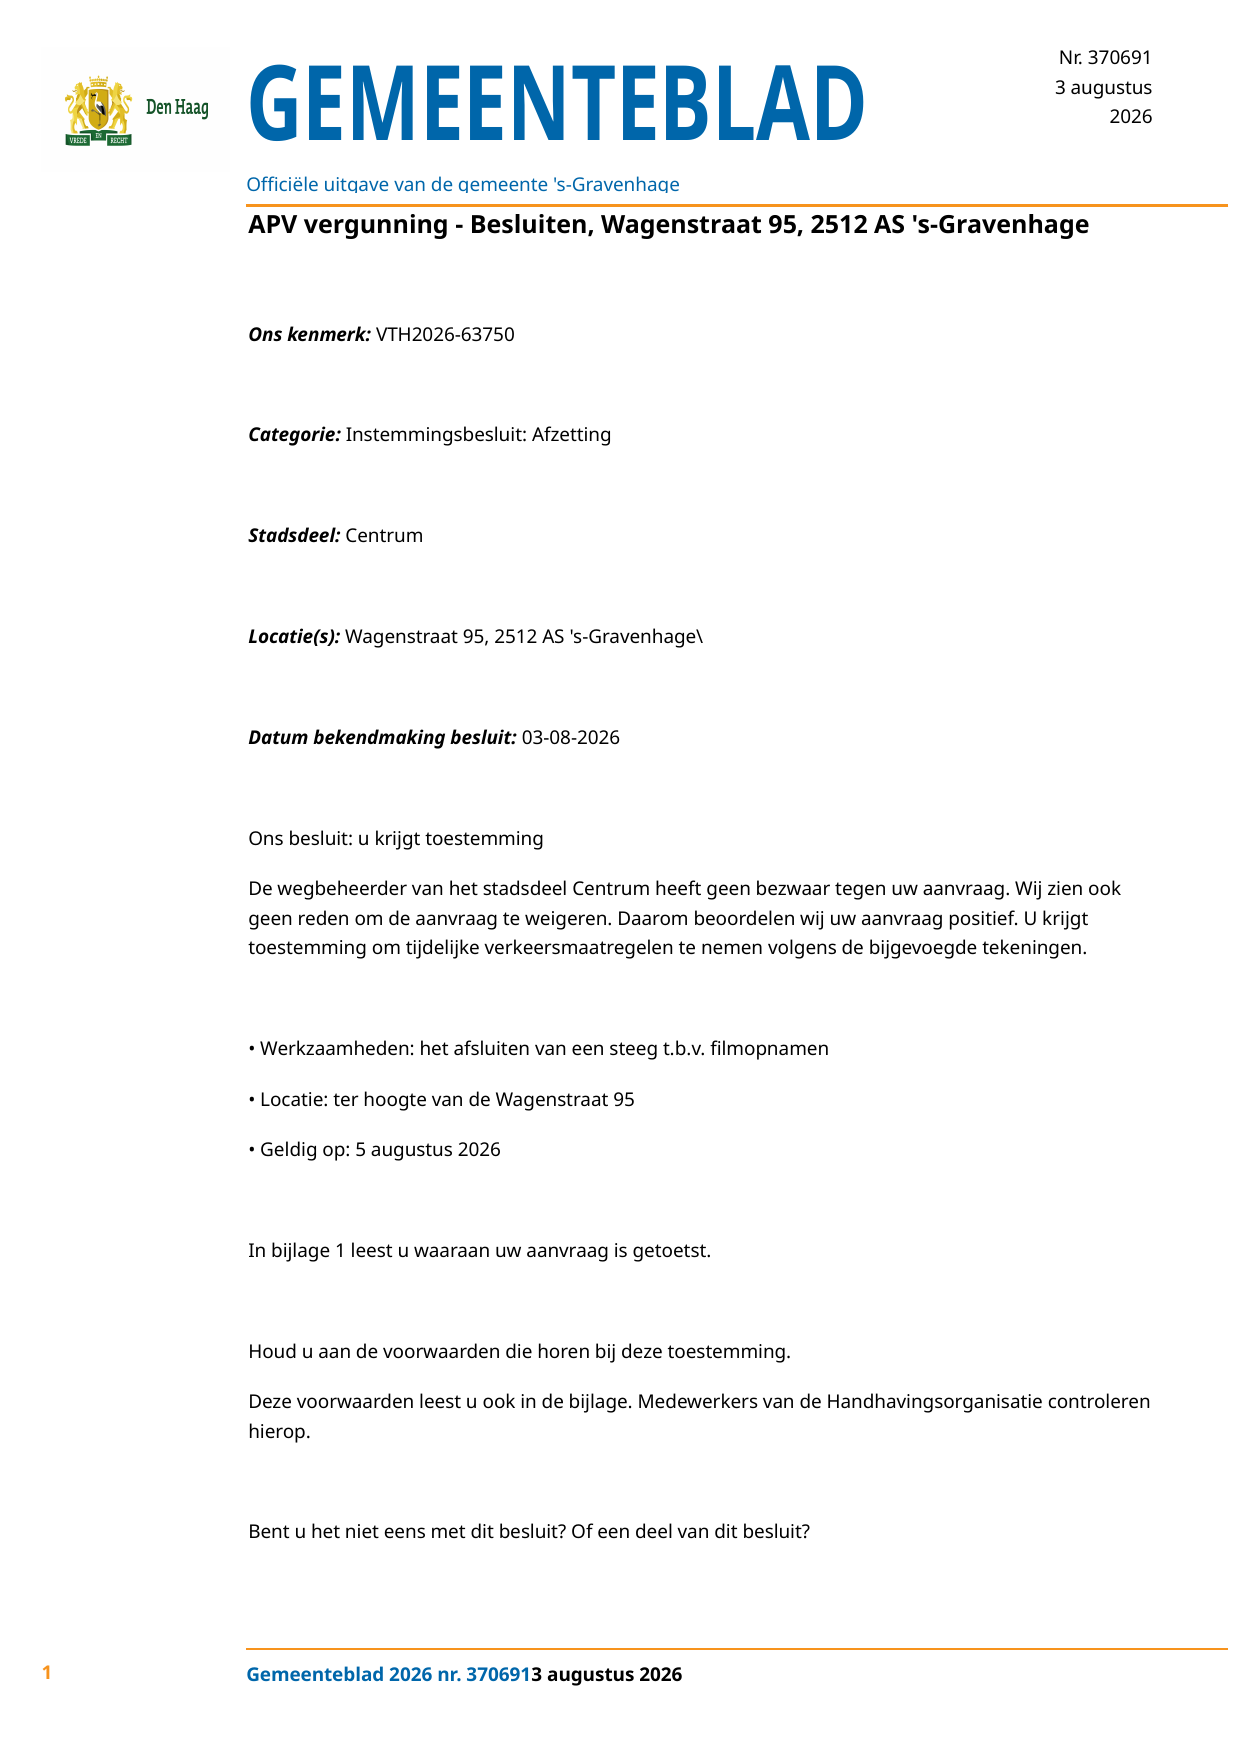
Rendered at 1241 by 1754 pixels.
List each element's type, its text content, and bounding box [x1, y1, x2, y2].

text Stadsdeel: Centrum [248, 522, 1152, 548]
text • Werkzaamheden: het afsluiten van een steeg t.b.v. filmopnamen [248, 1035, 1152, 1061]
text Locatie(s): Wagenstraat 95, 2512 AS 's-Gravenhage\ [248, 623, 1152, 649]
text • Locatie: ter hoogte van de Wagenstraat 95 [248, 1086, 1152, 1111]
text In bijlage 1 leest u waaraan uw aanvraag is getoetst. [248, 1237, 1152, 1263]
text • Geldig op: 5 augustus 2026 [248, 1136, 1152, 1162]
text Bent u het niet eens met dit besluit? Of een deel van dit besluit? [248, 1519, 1152, 1544]
text Houd u aan de voorwaarden die horen bij deze toestemming. [248, 1338, 1152, 1363]
text Ons kenmerk: VTH2026-63750 [248, 321, 1152, 346]
text APV vergunning - Besluiten, Wagenstraat 95, 2512 AS 's-Gravenhage [248, 207, 1152, 241]
text Deze voorwaarden leest u ook in de bijlage. Medewerkers van de Handhavingsorganisatie controleren hierop. [248, 1388, 1152, 1443]
text Datum bekendmaking besluit: 03-08-2026 [248, 724, 1152, 750]
text Categorie: Instemmingsbesluit: Afzetting [248, 422, 1152, 447]
text De wegbeheerder van het stadsdeel Centrum heeft geen bezwaar tegen uw aanvraag. Wij zien ook geen reden om de aanvraag te weigeren. Daarom beoordelen wij uw aanvraag positief. U krijgt toestemming om tijdelijke verkeersmaatregelen te nemen volgens de bijgevoegde tekeningen. [248, 875, 1152, 960]
text Ons besluit: u krijgt toestemming [248, 825, 1152, 851]
picture [41, 47, 231, 172]
